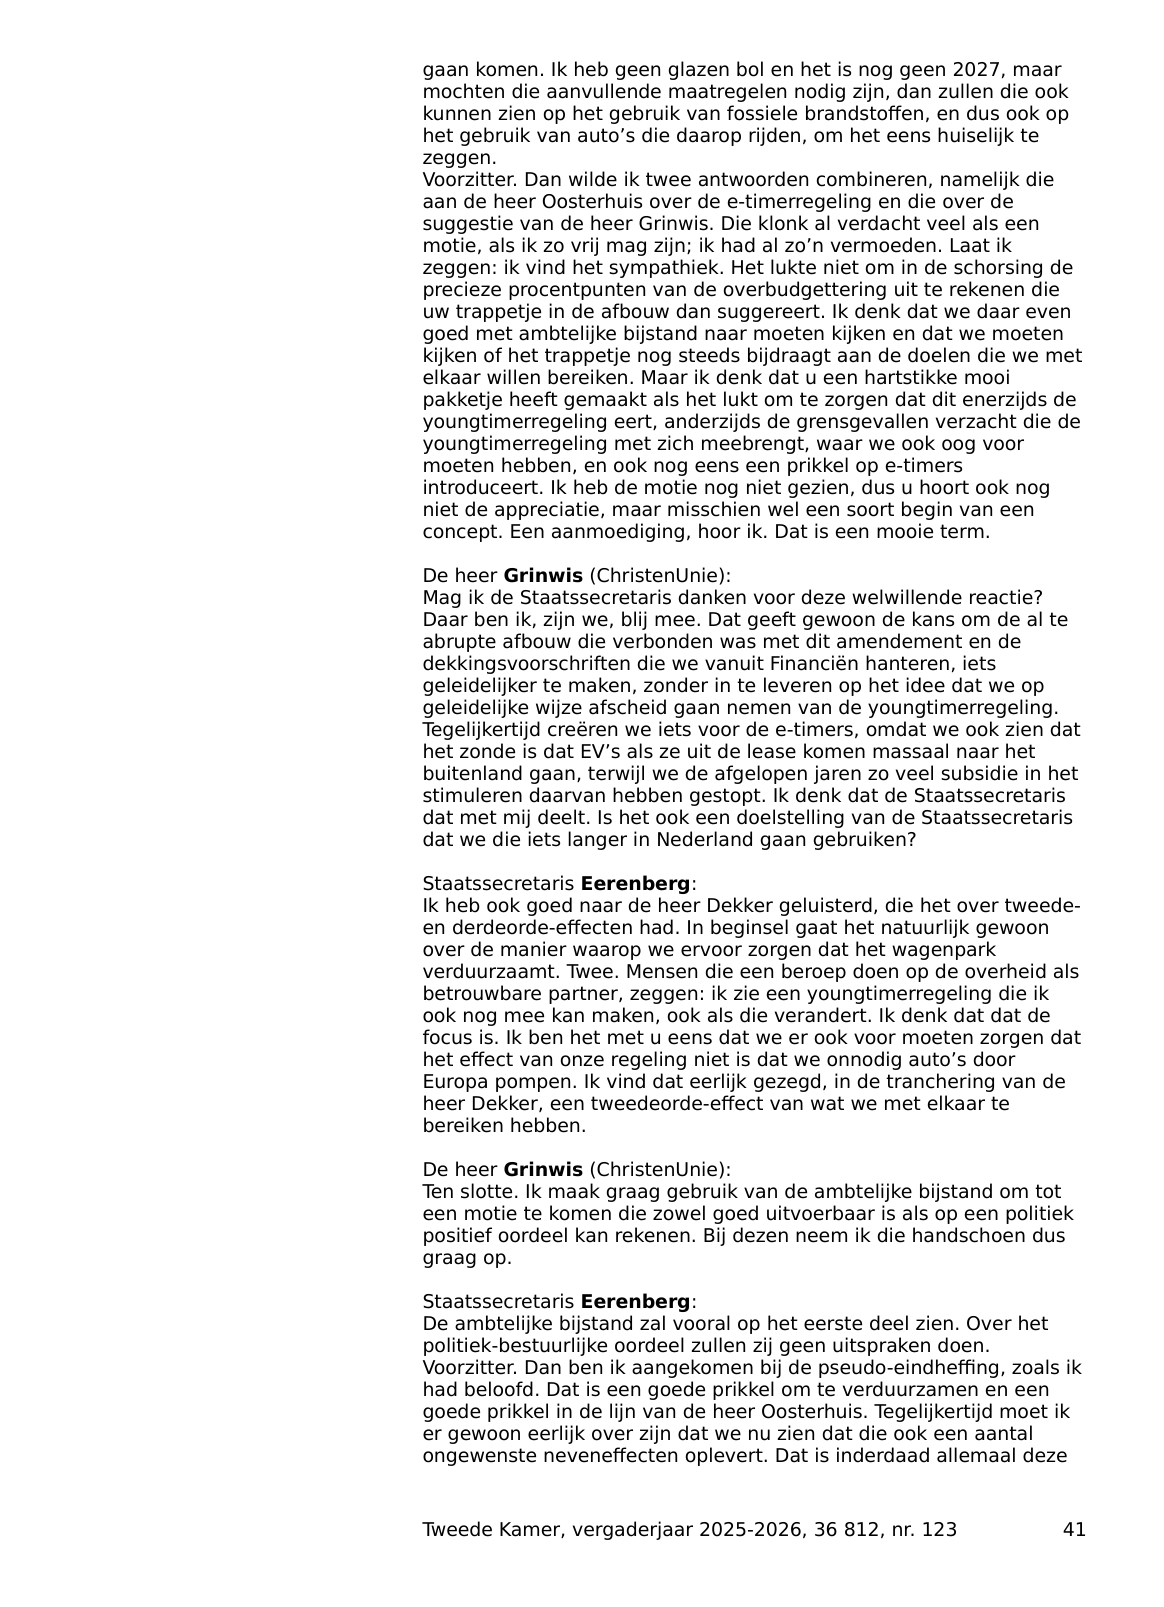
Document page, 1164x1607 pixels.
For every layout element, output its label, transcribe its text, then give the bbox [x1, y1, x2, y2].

text Staatssecretaris Eerenberg: [422, 1291, 1087, 1313]
text Voorzitter. Dan ben ik aangekomen bij de pseudo-eindheffing, zoals ik had beloofd. Dat is een goede prikkel om te verduurzamen en een goede prikkel in de lijn van de heer Oosterhuis. Tegelijkertijd moet ik er gewoon eerlijk over zijn dat we nu zien dat die ook een aantal ongewenste neveneffecten oplevert. Dat is inderdaad allemaal deze [422, 1357, 1087, 1467]
text De heer Grinwis (ChristenUnie): [422, 565, 1087, 587]
text Ten slotte. Ik maak graag gebruik van de ambtelijke bijstand om tot een motie te komen die zowel goed uitvoerbaar is als op een politiek positief oordeel kan rekenen. Bij dezen neem ik die handschoen dus graag op. [422, 1181, 1087, 1268]
text gaan komen. Ik heb geen glazen bol en het is nog geen 2027, maar mochten die aanvullende maatregelen nodig zijn, dan zullen die ook kunnen zien op het gebruik van fossiele brandstoffen, en dus ook op het gebruik van auto’s die daarop rijden, om het eens huiselijk te zeggen. [422, 59, 1087, 169]
text De heer Grinwis (ChristenUnie): [422, 1159, 1087, 1181]
text Staatssecretaris Eerenberg: [422, 873, 1087, 895]
text Mag ik de Staatssecretaris danken voor deze welwillende reactie? Daar ben ik, zijn we, blij mee. Dat geeft gewoon de kans om de al te abrupte afbouw die verbonden was met dit amendement en de dekkingsvoorschriften die we vanuit Financiën hanteren, iets geleidelijker te maken, zonder in te leveren op het idee dat we op geleidelijke wijze afscheid gaan nemen van de youngtimerregeling. Tegelijkertijd creëren we iets voor de e-timers, omdat we ook zien dat het zonde is dat EV’s als ze uit de lease komen massaal naar het buitenland gaan, terwijl we de afgelopen jaren zo veel subsidie in het stimuleren daarvan hebben gestopt. Ik denk dat de Staatssecretaris dat met mij deelt. Is het ook een doelstelling van de Staatssecretaris dat we die iets langer in Nederland gaan gebruiken? [422, 587, 1087, 851]
text Ik heb ook goed naar de heer Dekker geluisterd, die het over tweede- en derdeorde-effecten had. In beginsel gaat het natuurlijk gewoon over de manier waarop we ervoor zorgen dat het wagenpark verduurzaamt. Twee. Mensen die een beroep doen op de overheid als betrouwbare partner, zeggen: ik zie een youngtimerregeling die ik ook nog mee kan maken, ook als die verandert. Ik denk dat dat de focus is. Ik ben het met u eens dat we er ook voor moeten zorgen dat het effect van onze regeling niet is dat we onnodig auto’s door Europa pompen. Ik vind dat eerlijk gezegd, in de tranchering van de heer Dekker, een tweedeorde-effect van wat we met elkaar te bereiken hebben. [422, 895, 1087, 1136]
text De ambtelijke bijstand zal vooral op het eerste deel zien. Over het politiek-bestuurlijke oordeel zullen zij geen uitspraken doen. [422, 1313, 1087, 1357]
text Voorzitter. Dan wilde ik twee antwoorden combineren, namelijk die aan de heer Oosterhuis over de e-timerregeling en die over de suggestie van de heer Grinwis. Die klonk al verdacht veel als een motie, als ik zo vrij mag zijn; ik had al zo’n vermoeden. Laat ik zeggen: ik vind het sympathiek. Het lukte niet om in de schorsing de precieze procentpunten van de overbudgettering uit te rekenen die uw trappetje in de afbouw dan suggereert. Ik denk dat we daar even goed met ambtelijke bijstand naar moeten kijken en dat we moeten kijken of het trappetje nog steeds bijdraagt aan de doelen die we met elkaar willen bereiken. Maar ik denk dat u een hartstikke mooi pakketje heeft gemaakt als het lukt om te zorgen dat dit enerzijds de youngtimerregeling eert, anderzijds de grensgevallen verzacht die de youngtimerregeling met zich meebrengt, waar we ook oog voor moeten hebben, en ook nog eens een prikkel op e-timers introduceert. Ik heb de motie nog niet gezien, dus u hoort ook nog niet de appreciatie, maar misschien wel een soort begin van een concept. Een aanmoediging, hoor ik. Dat is een mooie term. [422, 169, 1087, 543]
